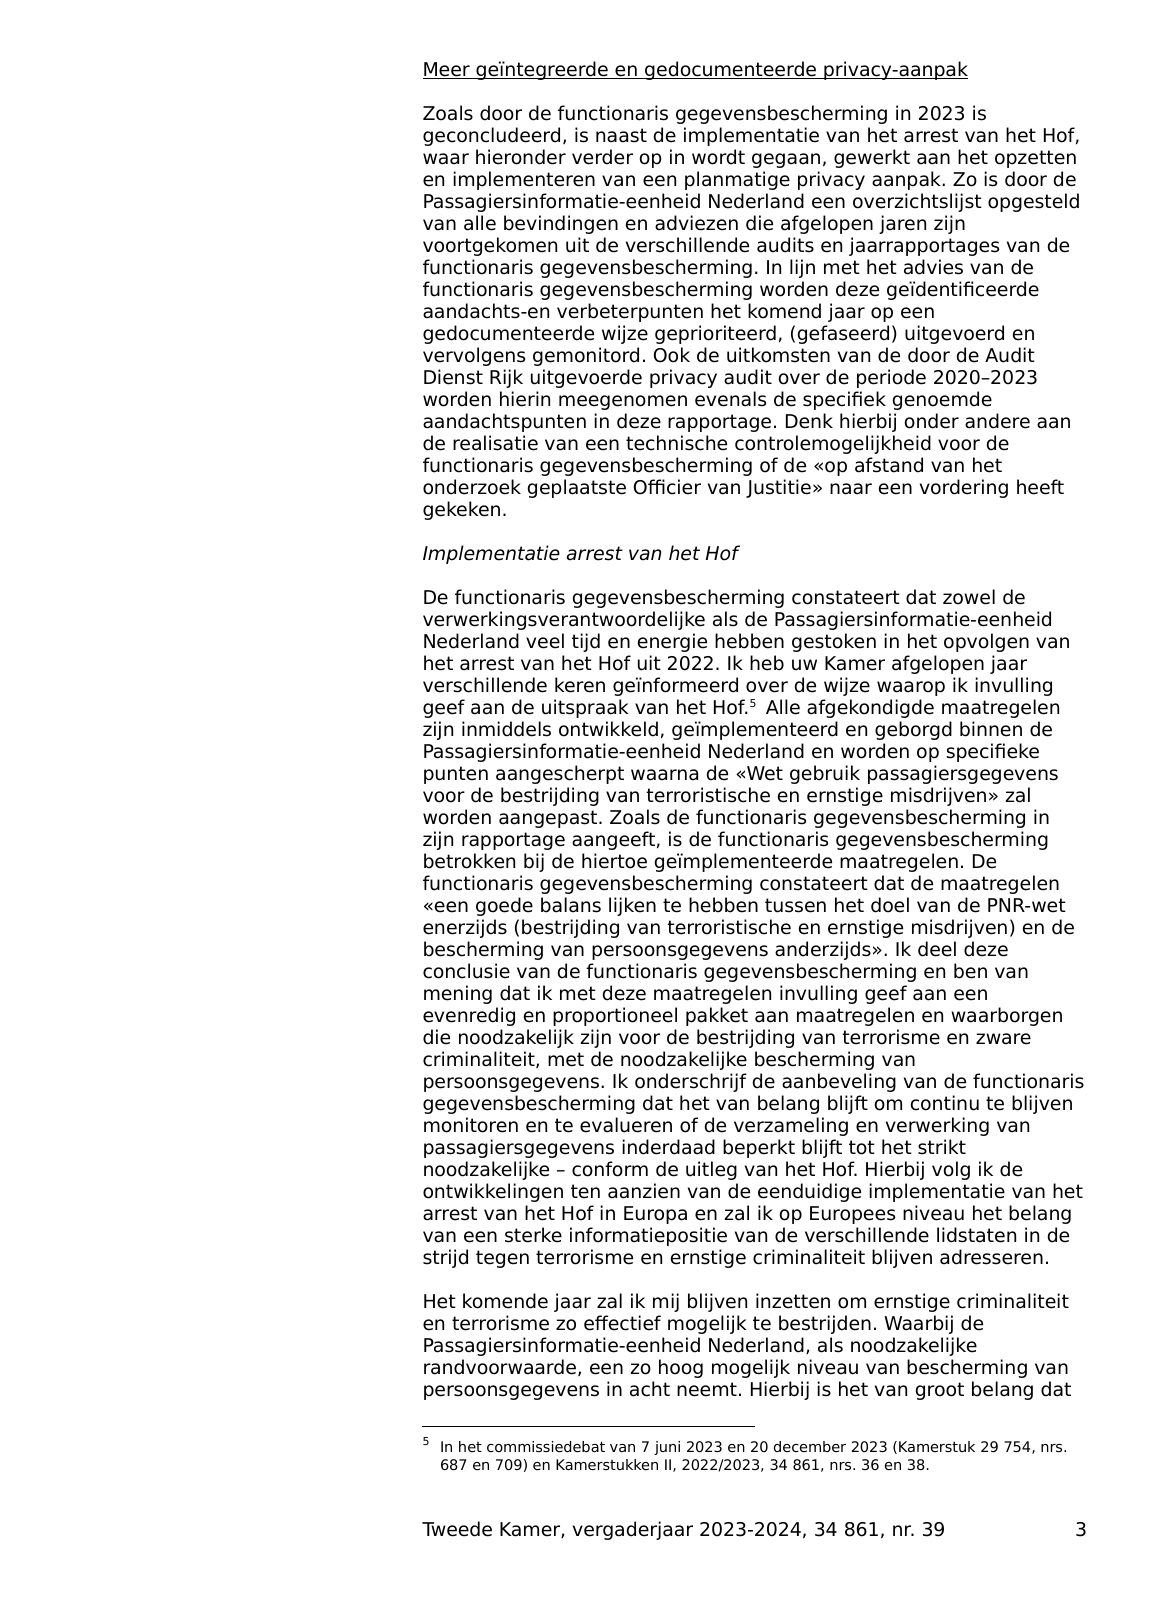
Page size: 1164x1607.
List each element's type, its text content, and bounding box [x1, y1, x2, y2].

text De functionaris gegevensbescherming constateert dat zowel de verwerkingsverantwoordelijke als de Passagiersinformatie-eenheid Nederland veel tijd en energie hebben gestoken in het opvolgen van het arrest van het Hof uit 2022. Ik heb uw Kamer afgelopen jaar verschillende keren geïnformeerd over de wijze waarop ik invulling geef aan de uitspraak van het Hof. Alle afgekondigde maatregelen zijn inmiddels ontwikkeld, geïmplementeerd en geborgd binnen de Passagiersinformatie-eenheid Nederland en worden op specifieke punten aangescherpt waarna de «Wet gebruik passagiersgegevens voor de bestrijding van terroristische en ernstige misdrijven» zal worden aangepast. Zoals de functionaris gegevensbescherming in zijn rapportage aangeeft, is de functionaris gegevensbescherming betrokken bij de hiertoe geïmplementeerde maatregelen. De functionaris gegevensbescherming constateert dat de maatregelen «een goede balans lijken te hebben tussen het doel van de PNR-wet enerzijds (bestrijding van terroristische en ernstige misdrijven) en de bescherming van persoonsgegevens anderzijds». Ik deel deze conclusie van de functionaris gegevensbescherming en ben van mening dat ik met deze maatregelen invulling geef aan een evenredig en proportioneel pakket aan maatregelen en waarborgen die noodzakelijk zijn voor de bestrijding van terrorisme en zware criminaliteit, met de noodzakelijke bescherming van persoonsgegevens. Ik onderschrijf de aanbeveling van de functionaris gegevensbescherming dat het van belang blijft om continu te blijven monitoren en te evalueren of de verzameling en verwerking van passagiersgegevens inderdaad beperkt blijft tot het strikt noodzakelijke – conform de uitleg van het Hof. Hierbij volg ik de ontwikkelingen ten aanzien van de eenduidige implementatie van het arrest van het Hof in Europa en zal ik op Europees niveau het belang van een sterke informatiepositie van de verschillende lidstaten in de strijd tegen terrorisme en ernstige criminaliteit blijven adresseren. [422, 587, 1087, 1268]
subtitle Meer geïntegreerde en gedocumenteerde privacy-aanpak [422, 59, 1087, 81]
text In het commissiedebat van 7 juni 2023 en 20 december 2023 (Kamerstuk 29 754, nrs. 687 en 709) en Kamerstukken II, 2022/2023, 34 861, nrs. 36 en 38. [422, 1435, 1087, 1474]
text Het komende jaar zal ik mij blijven inzetten om ernstige criminaliteit en terrorisme zo effectief mogelijk te bestrijden. Waarbij de Passagiersinformatie-eenheid Nederland, als noodzakelijke randvoorwaarde, een zo hoog mogelijk niveau van bescherming van persoonsgegevens in acht neemt. Hierbij is het van groot belang dat [422, 1291, 1087, 1401]
subtitle Implementatie arrest van het Hof [422, 543, 1087, 565]
text Zoals door de functionaris gegevensbescherming in 2023 is geconcludeerd, is naast de implementatie van het arrest van het Hof, waar hieronder verder op in wordt gegaan, gewerkt aan het opzetten en implementeren van een planmatige privacy aanpak. Zo is door de Passagiersinformatie-eenheid Nederland een overzichtslijst opgesteld van alle bevindingen en adviezen die afgelopen jaren zijn voortgekomen uit de verschillende audits en jaarrapportages van de functionaris gegevensbescherming. In lijn met het advies van de functionaris gegevensbescherming worden deze geïdentificeerde aandachts-en verbeterpunten het komend jaar op een gedocumenteerde wijze geprioriteerd, (gefaseerd) uitgevoerd en vervolgens gemonitord. Ook de uitkomsten van de door de Audit Dienst Rijk uitgevoerde privacy audit over de periode 2020–2023 worden hierin meegenomen evenals de specifiek genoemde aandachtspunten in deze rapportage. Denk hierbij onder andere aan de realisatie van een technische controlemogelijkheid voor de functionaris gegevensbescherming of de «op afstand van het onderzoek geplaatste Officier van Justitie» naar een vordering heeft gekeken. [422, 103, 1087, 521]
